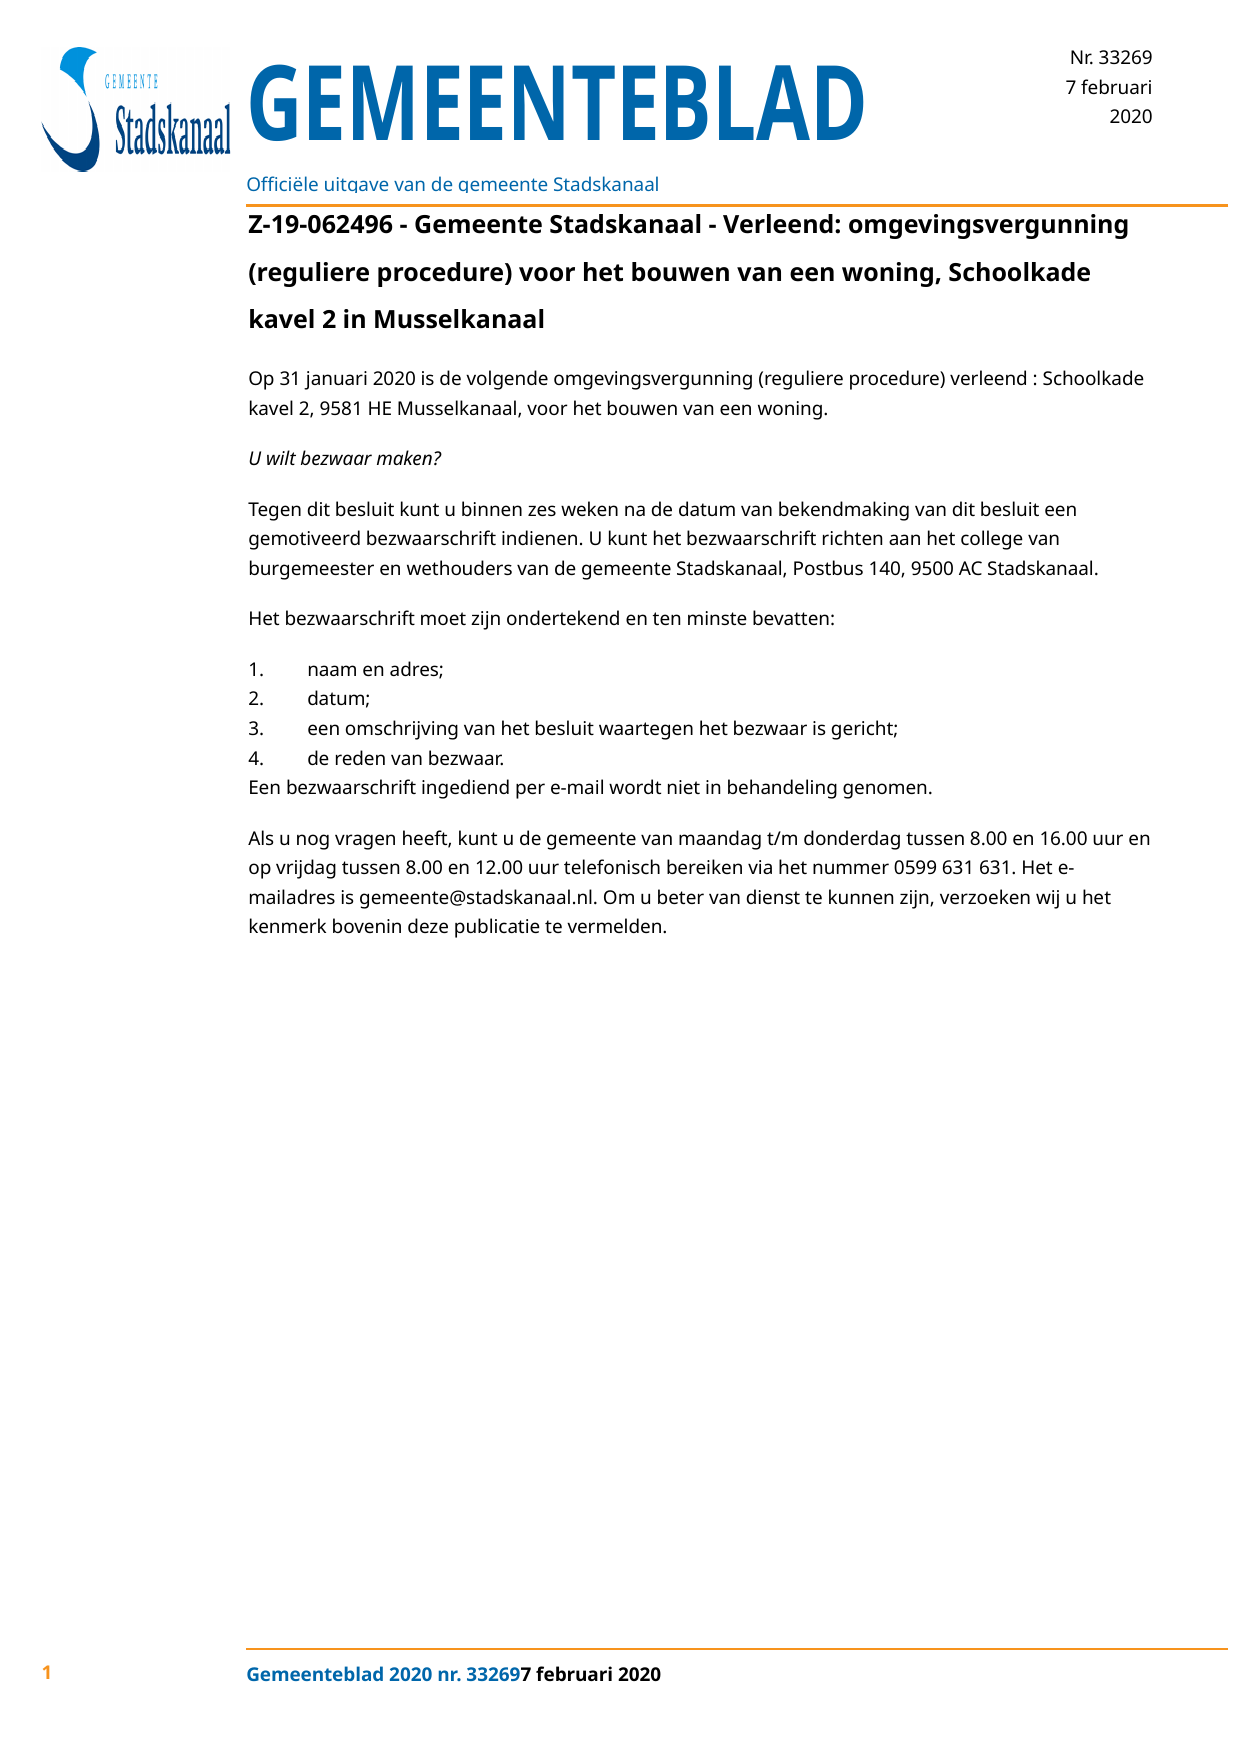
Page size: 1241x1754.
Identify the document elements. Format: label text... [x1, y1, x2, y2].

text Op 31 januari 2020 is de volgende omgevingsvergunning (reguliere procedure) verleend : Schoolkade kavel 2, 9581 HE Musselkanaal, voor het bouwen van een woning. [248, 366, 1152, 421]
text Tegen dit besluit kunt u binnen zes weken na de datum van bekendmaking van dit besluit een gemotiveerd bezwaarschrift indienen. U kunt het bezwaarschrift richten aan het college van burgemeester en wethouders van de gemeente Stadskanaal, Postbus 140, 9500 AC Stadskanaal. [248, 496, 1152, 581]
text Als u nog vragen heeft, kunt u de gemeente van maandag t/m donderdag tussen 8.00 en 16.00 uur en op vrijdag tussen 8.00 en 12.00 uur telefonisch bereiken via het nummer 0599 631 631. Het e-mailadres is gemeente@stadskanaal.nl. Om u beter van dienst te kunnen zijn, verzoeken wij u het kenmerk bovenin deze publicatie te vermelden. [248, 825, 1152, 939]
list de reden van bezwaar. [248, 745, 1152, 770]
picture [41, 47, 231, 172]
text Een bezwaarschrift ingediend per e-mail wordt niet in behandeling genomen. [248, 774, 1152, 800]
text Z-19-062496 - Gemeente Stadskanaal - Verleend: omgevingsvergunning (reguliere procedure) voor het bouwen van een woning, Schoolkade kavel 2 in Musselkanaal [248, 207, 1152, 336]
list datum; [248, 686, 1152, 711]
text U wilt bezwaar maken? [248, 446, 1152, 471]
list een omschrijving van het besluit waartegen het bezwaar is gericht; [248, 715, 1152, 741]
list naam en adres; [248, 656, 1152, 682]
text Het bezwaarschrift moet zijn ondertekend en ten minste bevatten: [248, 606, 1152, 631]
